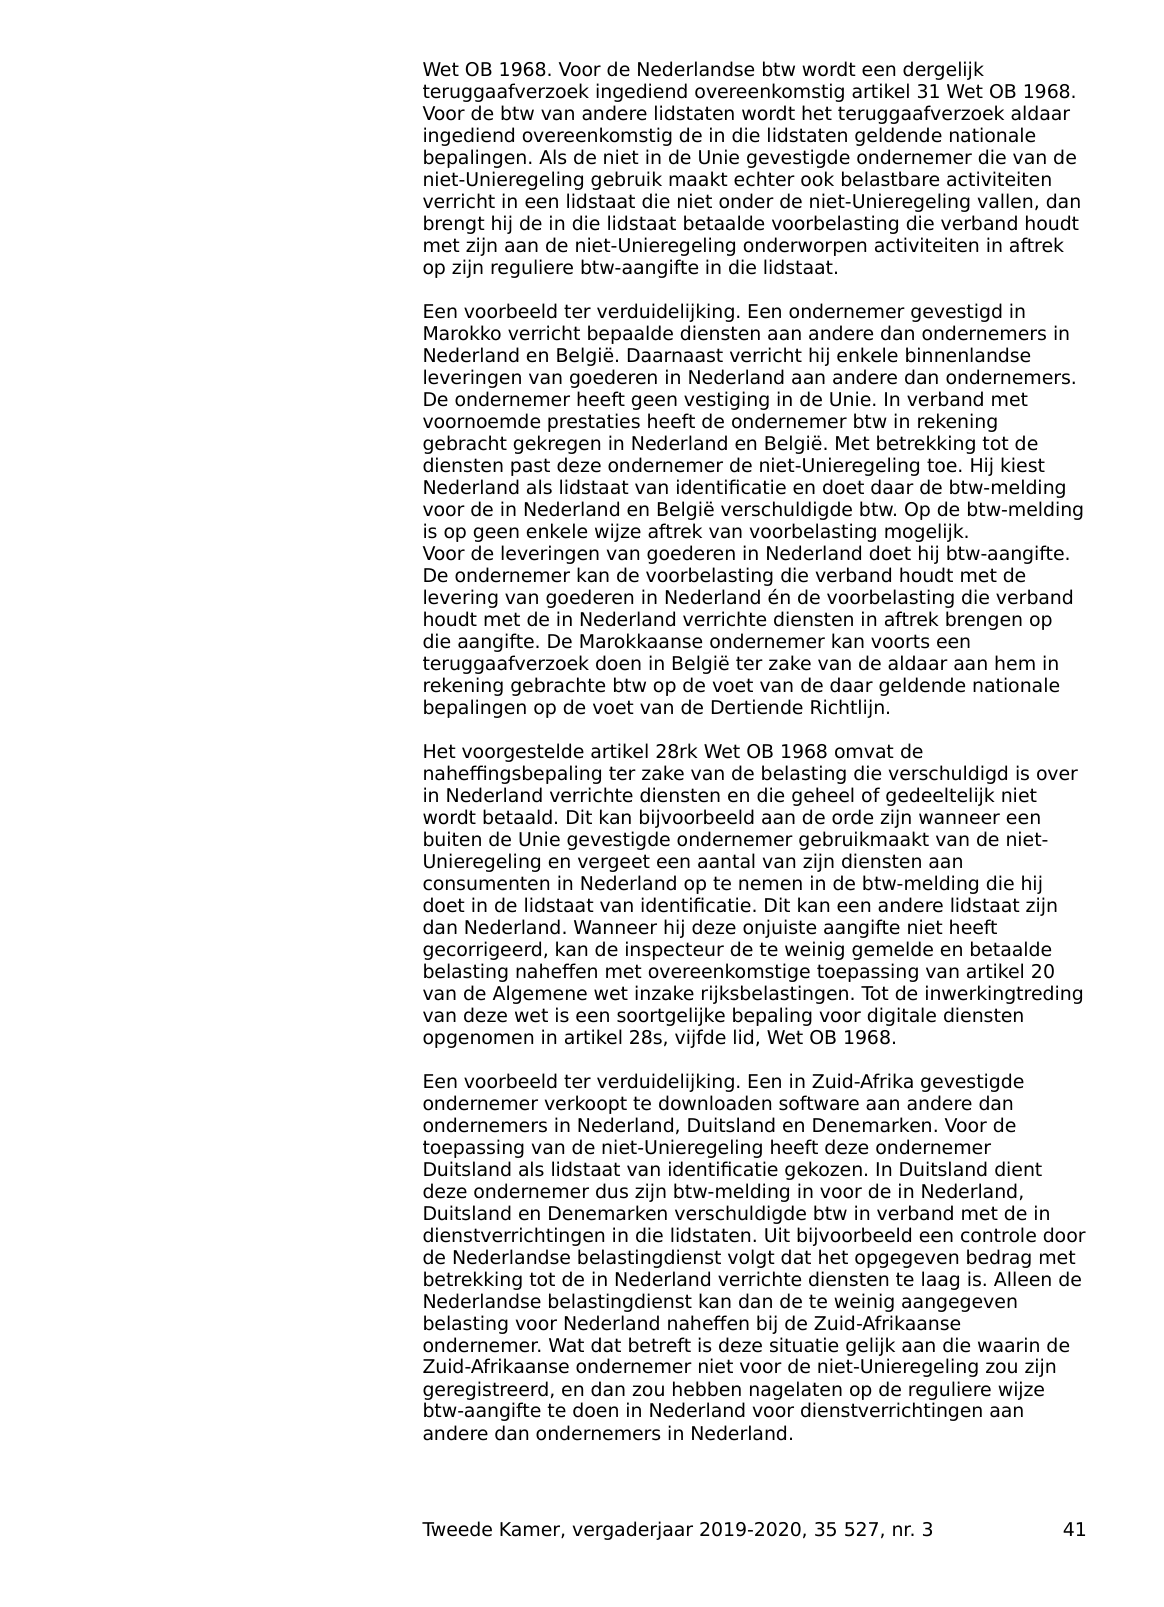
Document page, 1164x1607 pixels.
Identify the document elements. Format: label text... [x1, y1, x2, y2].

text Een voorbeeld ter verduidelijking. Een ondernemer gevestigd in Marokko verricht bepaalde diensten aan andere dan ondernemers in Nederland en België. Daarnaast verricht hij enkele binnenlandse leveringen van goederen in Nederland aan andere dan ondernemers. De ondernemer heeft geen vestiging in de Unie. In verband met voornoemde prestaties heeft de ondernemer btw in rekening gebracht gekregen in Nederland en België. Met betrekking tot de diensten past deze ondernemer de niet-Unieregeling toe. Hij kiest Nederland als lidstaat van identificatie en doet daar de btw-melding voor de in Nederland en België verschuldigde btw. Op de btw-melding is op geen enkele wijze aftrek van voorbelasting mogelijk. [422, 301, 1087, 543]
text Het voorgestelde artikel 28rk Wet OB 1968 omvat de naheffingsbepaling ter zake van de belasting die verschuldigd is over in Nederland verrichte diensten en die geheel of gedeeltelijk niet wordt betaald. Dit kan bijvoorbeeld aan de orde zijn wanneer een buiten de Unie gevestigde ondernemer gebruikmaakt van de niet-Unieregeling en vergeet een aantal van zijn diensten aan consumenten in Nederland op te nemen in de btw-melding die hij doet in de lidstaat van identificatie. Dit kan een andere lidstaat zijn dan Nederland. Wanneer hij deze onjuiste aangifte niet heeft gecorrigeerd, kan de inspecteur de te weinig gemelde en betaalde belasting naheffen met overeenkomstige toepassing van artikel 20 van de Algemene wet inzake rijksbelastingen. Tot de inwerkingtreding van deze wet is een soortgelijke bepaling voor digitale diensten opgenomen in artikel 28s, vijfde lid, Wet OB 1968. [422, 741, 1087, 1048]
text Wet OB 1968. Voor de Nederlandse btw wordt een dergelijk teruggaafverzoek ingediend overeenkomstig artikel 31 Wet OB 1968. Voor de btw van andere lidstaten wordt het teruggaafverzoek aldaar ingediend overeenkomstig de in die lidstaten geldende nationale bepalingen. Als de niet in de Unie gevestigde ondernemer die van de niet-Unieregeling gebruik maakt echter ook belastbare activiteiten verricht in een lidstaat die niet onder de niet-Unieregeling vallen, dan brengt hij de in die lidstaat betaalde voorbelasting die verband houdt met zijn aan de niet-Unieregeling onderworpen activiteiten in aftrek op zijn reguliere btw-aangifte in die lidstaat. [422, 59, 1087, 279]
text Voor de leveringen van goederen in Nederland doet hij btw-aangifte. De ondernemer kan de voorbelasting die verband houdt met de levering van goederen in Nederland én de voorbelasting die verband houdt met de in Nederland verrichte diensten in aftrek brengen op die aangifte. De Marokkaanse ondernemer kan voorts een teruggaafverzoek doen in België ter zake van de aldaar aan hem in rekening gebrachte btw op de voet van de daar geldende nationale bepalingen op de voet van de Dertiende Richtlijn. [422, 543, 1087, 719]
text Een voorbeeld ter verduidelijking. Een in Zuid-Afrika gevestigde ondernemer verkoopt te downloaden software aan andere dan ondernemers in Nederland, Duitsland en Denemarken. Voor de toepassing van de niet-Unieregeling heeft deze ondernemer Duitsland als lidstaat van identificatie gekozen. In Duitsland dient deze ondernemer dus zijn btw-melding in voor de in Nederland, Duitsland en Denemarken verschuldigde btw in verband met de in dienstverrichtingen in die lidstaten. Uit bijvoorbeeld een controle door de Nederlandse belastingdienst volgt dat het opgegeven bedrag met betrekking tot de in Nederland verrichte diensten te laag is. Alleen de Nederlandse belastingdienst kan dan de te weinig aangegeven belasting voor Nederland naheffen bij de Zuid-Afrikaanse ondernemer. Wat dat betreft is deze situatie gelijk aan die waarin de Zuid-Afrikaanse ondernemer niet voor de niet-Unieregeling zou zijn geregistreerd, en dan zou hebben nagelaten op de reguliere wijze btw-aangifte te doen in Nederland voor dienstverrichtingen aan andere dan ondernemers in Nederland. [422, 1071, 1087, 1444]
